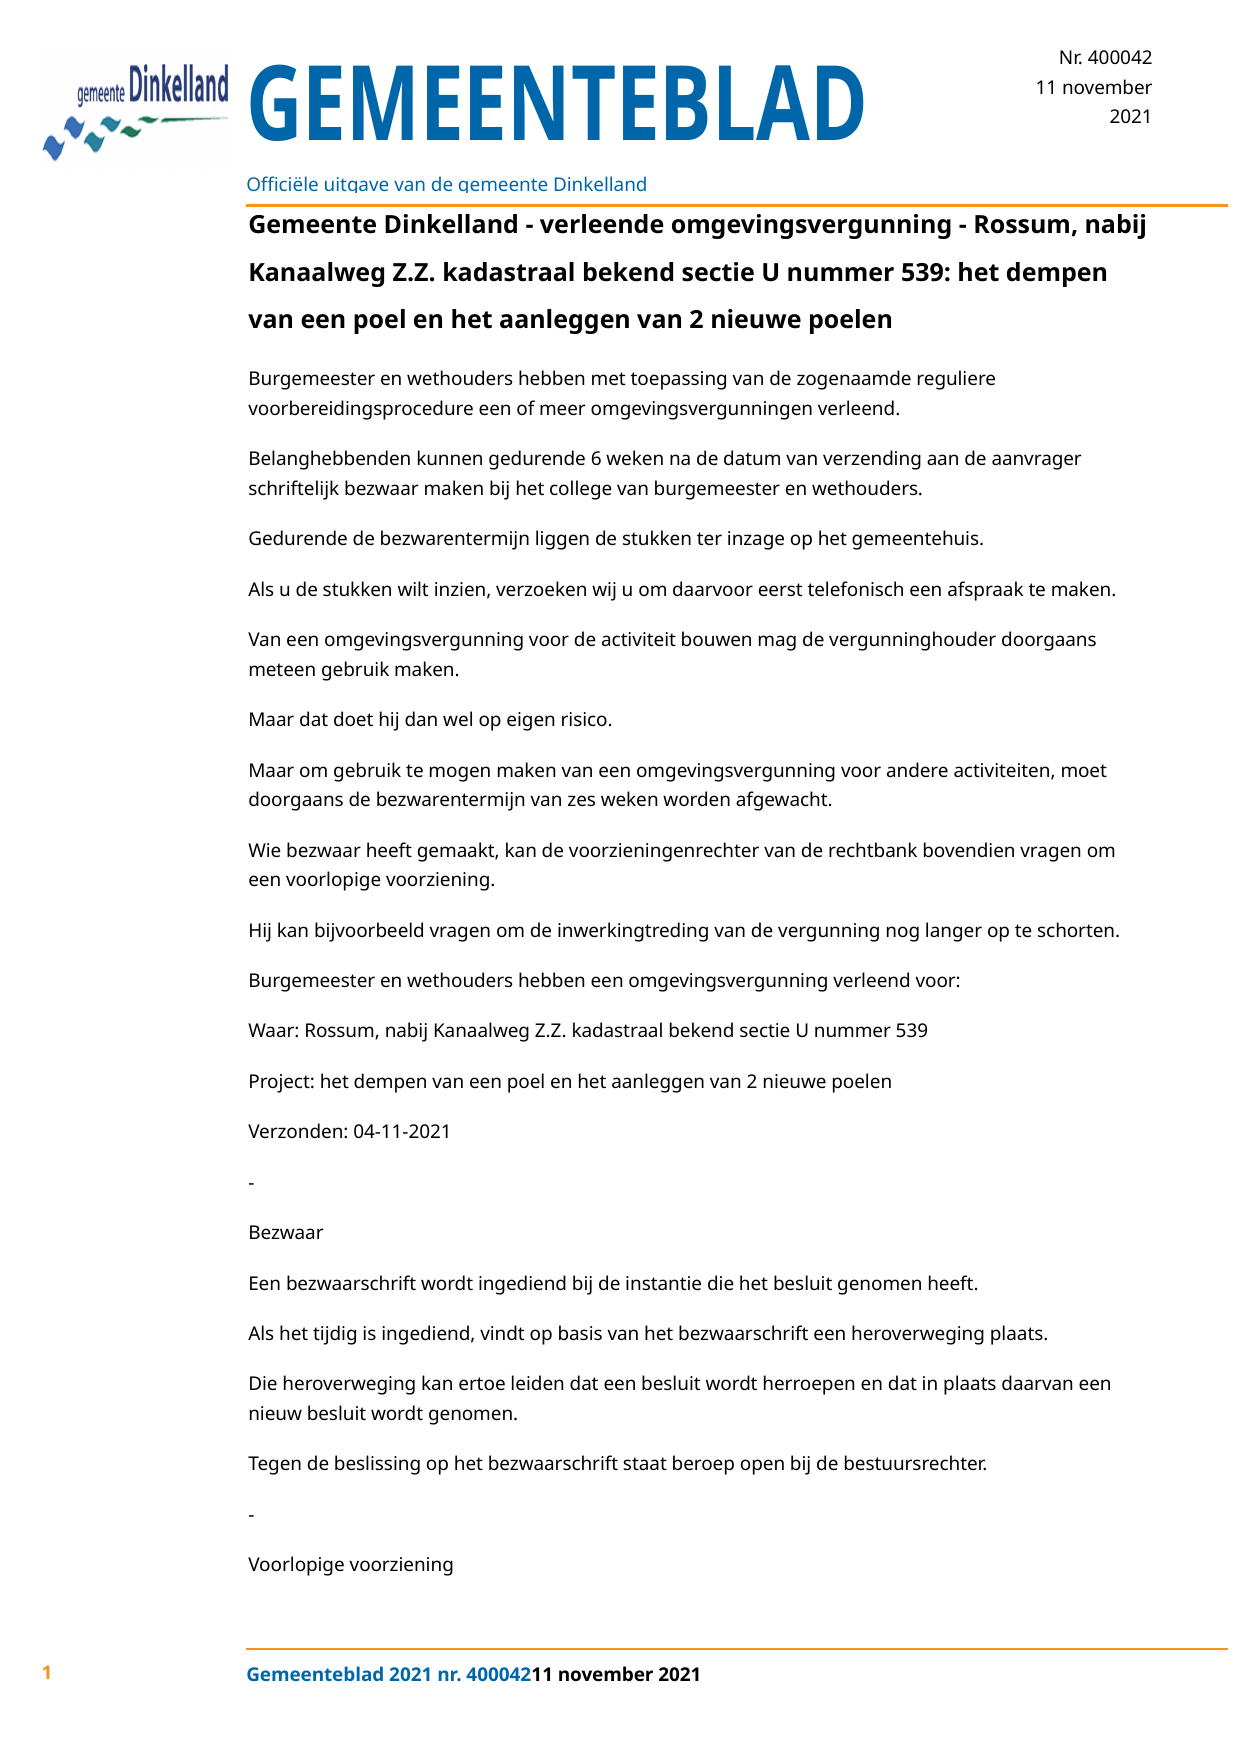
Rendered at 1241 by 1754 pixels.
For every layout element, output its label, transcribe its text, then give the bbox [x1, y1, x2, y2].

text Maar om gebruik te mogen maken van een omgevingsvergunning voor andere activiteiten, moet doorgaans de bezwarentermijn van zes weken worden afgewacht. [248, 757, 1152, 812]
text Van een omgevingsvergunning voor de activiteit bouwen mag de vergunninghouder doorgaans meteen gebruik maken. [248, 626, 1152, 682]
text Bezwaar [248, 1219, 1152, 1245]
text Wie bezwaar heeft gemaakt, kan de voorzieningenrechter van de rechtbank bovendien vragen om een voorlopige voorziening. [248, 837, 1152, 892]
text Gemeente Dinkelland - verleende omgevingsvergunning - Rossum, nabij Kanaalweg Z.Z. kadastraal bekend sectie U nummer 539: het dempen van een poel en het aanleggen van 2 nieuwe poelen [248, 207, 1152, 336]
picture [41, 47, 231, 172]
text Een bezwaarschrift wordt ingediend bij de instantie die het besluit genomen heeft. [248, 1270, 1152, 1295]
text Project: het dempen van een poel en het aanleggen van 2 nieuwe poelen [248, 1068, 1152, 1094]
text Hij kan bijvoorbeeld vragen om de inwerkingtreding van de vergunning nog langer op te schorten. [248, 917, 1152, 942]
text Als het tijdig is ingediend, vindt op basis van het bezwaarschrift een heroverweging plaats. [248, 1320, 1152, 1346]
text Als u de stukken wilt inzien, verzoeken wij u om daarvoor eerst telefonisch een afspraak te maken. [248, 576, 1152, 602]
text Tegen de beslissing op het bezwaarschrift staat beroep open bij de bestuursrechter. [248, 1451, 1152, 1476]
text Burgemeester en wethouders hebben met toepassing van de zogenaamde reguliere voorbereidingsprocedure een of meer omgevingsvergunningen verleend. [248, 366, 1152, 421]
text Gedurende de bezwarentermijn liggen de stukken ter inzage op het gemeentehuis. [248, 526, 1152, 551]
text - [248, 1169, 1152, 1194]
text Maar dat doet hij dan wel op eigen risico. [248, 706, 1152, 732]
text Verzonden: 04-11-2021 [248, 1118, 1152, 1144]
text Burgemeester en wethouders hebben een omgevingsvergunning verleend voor: [248, 967, 1152, 993]
text Waar: Rossum, nabij Kanaalweg Z.Z. kadastraal bekend sectie U nummer 539 [248, 1018, 1152, 1043]
text Belanghebbenden kunnen gedurende 6 weken na de datum van verzending aan de aanvrager schriftelijk bezwaar maken bij het college van burgemeester en wethouders. [248, 446, 1152, 501]
text Voorlopige voorziening [248, 1551, 1152, 1577]
text - [248, 1501, 1152, 1527]
text Die heroverweging kan ertoe leiden dat een besluit wordt herroepen en dat in plaats daarvan een nieuw besluit wordt genomen. [248, 1371, 1152, 1426]
